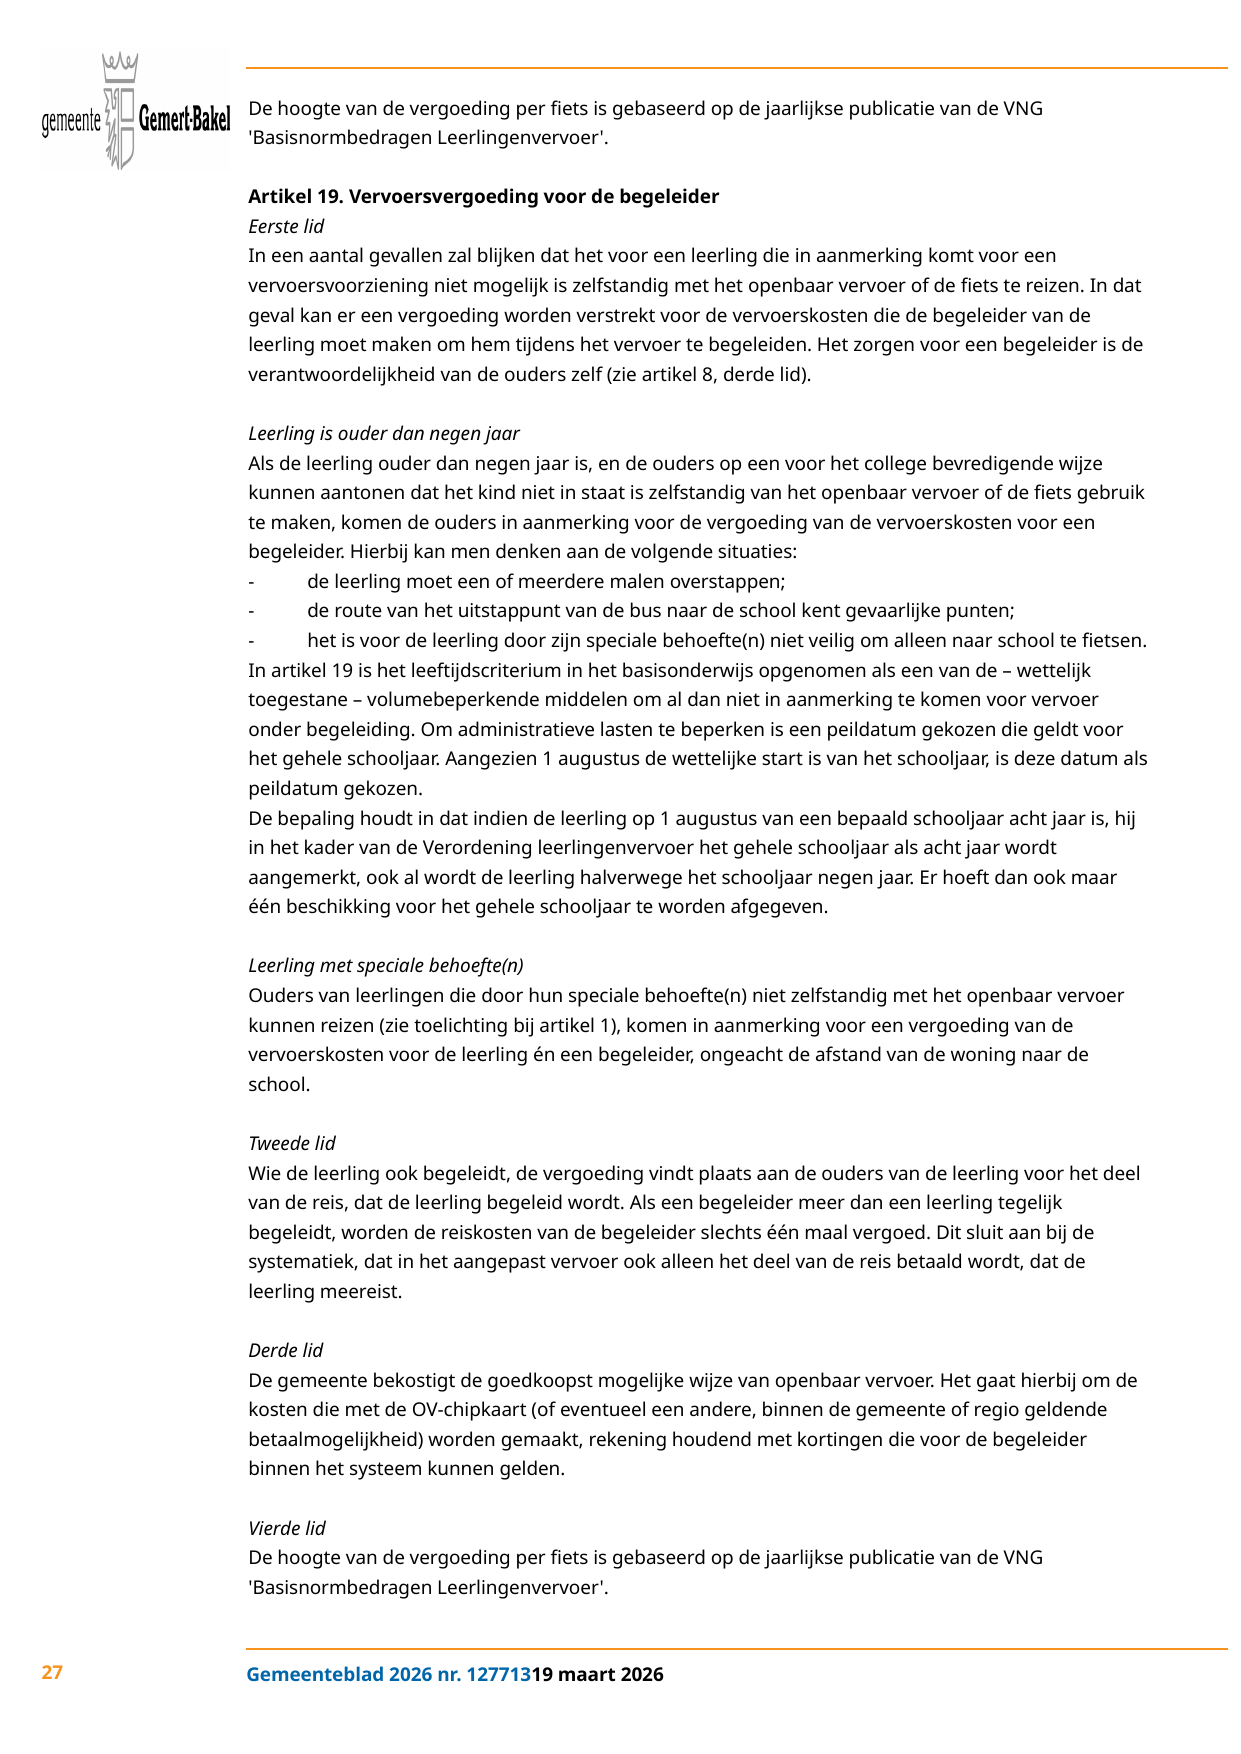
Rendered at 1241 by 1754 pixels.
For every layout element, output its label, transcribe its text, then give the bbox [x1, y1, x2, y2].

text De hoogte van de vergoeding per fiets is gebaseerd op de jaarlijkse publicatie van de VNG 'Basisnormbedragen Leerlingenvervoer'. [248, 1544, 1152, 1600]
text De gemeente bekostigt de goedkoopst mogelijke wijze van openbaar vervoer. Het gaat hierbij om de kosten die met de OV-chipkaart (of eventueel een andere, binnen de gemeente of regio geldende betaalmogelijkheid) worden gemaakt, rekening houdend met kortingen die voor de begeleider binnen het systeem kunnen gelden. [248, 1367, 1152, 1481]
text Eerste lid [248, 213, 1152, 239]
text Tweede lid [248, 1130, 1152, 1156]
list de route van het uitstappunt van de bus naar de school kent gevaarlijke punten; [248, 598, 1152, 623]
text De hoogte van de vergoeding per fiets is gebaseerd op de jaarlijkse publicatie van de VNG 'Basisnormbedragen Leerlingenvervoer'. [248, 95, 1152, 150]
list de leerling moet een of meerdere malen overstappen; [248, 568, 1152, 594]
text Derde lid [248, 1337, 1152, 1363]
text Wie de leerling ook begeleidt, de vergoeding vindt plaats aan de ouders van de leerling voor het deel van de reis, dat de leerling begeleid wordt. Als een begeleider meer dan een leerling tegelijk begeleidt, worden de reiskosten van de begeleider slechts één maal vergoed. Dit sluit aan bij de systematiek, dat in het aangepast vervoer ook alleen het deel van de reis betaald wordt, dat de leerling meereist. [248, 1160, 1152, 1304]
text In een aantal gevallen zal blijken dat het voor een leerling die in aanmerking komt voor een vervoersvoorziening niet mogelijk is zelfstandig met het openbaar vervoer of de fiets te reizen. In dat geval kan er een vergoeding worden verstrekt voor de vervoerskosten die de begeleider van de leerling moet maken om hem tijdens het vervoer te begeleiden. Het zorgen voor een begeleider is de verantwoordelijkheid van de ouders zelf (zie artikel 8, derde lid). [248, 243, 1152, 387]
text Ouders van leerlingen die door hun speciale behoefte(n) niet zelfstandig met het openbaar vervoer kunnen reizen (zie toelichting bij artikel 1), komen in aanmerking voor een vergoeding van de vervoerskosten voor de leerling én een begeleider, ongeacht de afstand van de woning naar de school. [248, 982, 1152, 1097]
text Leerling is ouder dan negen jaar [248, 420, 1152, 446]
text Vierde lid [248, 1515, 1152, 1541]
text Leerling met speciale behoefte(n) [248, 953, 1152, 978]
text Als de leerling ouder dan negen jaar is, en de ouders op een voor het college bevredigende wijze kunnen aantonen dat het kind niet in staat is zelfstandig van het openbaar vervoer of de fiets gebruik te maken, komen de ouders in aanmerking voor de vergoeding van de vervoerskosten voor een begeleider. Hierbij kan men denken aan de volgende situaties: [248, 450, 1152, 564]
text Artikel 19. Vervoersvergoeding voor de begeleider [248, 183, 1152, 209]
text De bepaling houdt in dat indien de leerling op 1 augustus van een bepaald schooljaar acht jaar is, hij in het kader van de Verordening leerlingenvervoer het gehele schooljaar als acht jaar wordt aangemerkt, ook al wordt de leerling halverwege het schooljaar negen jaar. Er hoeft dan ook maar één beschikking voor het gehele schooljaar te worden afgegeven. [248, 805, 1152, 919]
text In artikel 19 is het leeftijdscriterium in het basisonderwijs opgenomen als een van de – wettelijk toegestane – volumebeperkende middelen om al dan niet in aanmerking te komen voor vervoer onder begeleiding. Om administratieve lasten te beperken is een peildatum gekozen die geldt voor het gehele schooljaar. Aangezien 1 augustus de wettelijke start is van het schooljaar, is deze datum als peildatum gekozen. [248, 657, 1152, 801]
list het is voor de leerling door zijn speciale behoefte(n) niet veilig om alleen naar school te fietsen. [248, 627, 1152, 653]
picture [41, 47, 231, 172]
